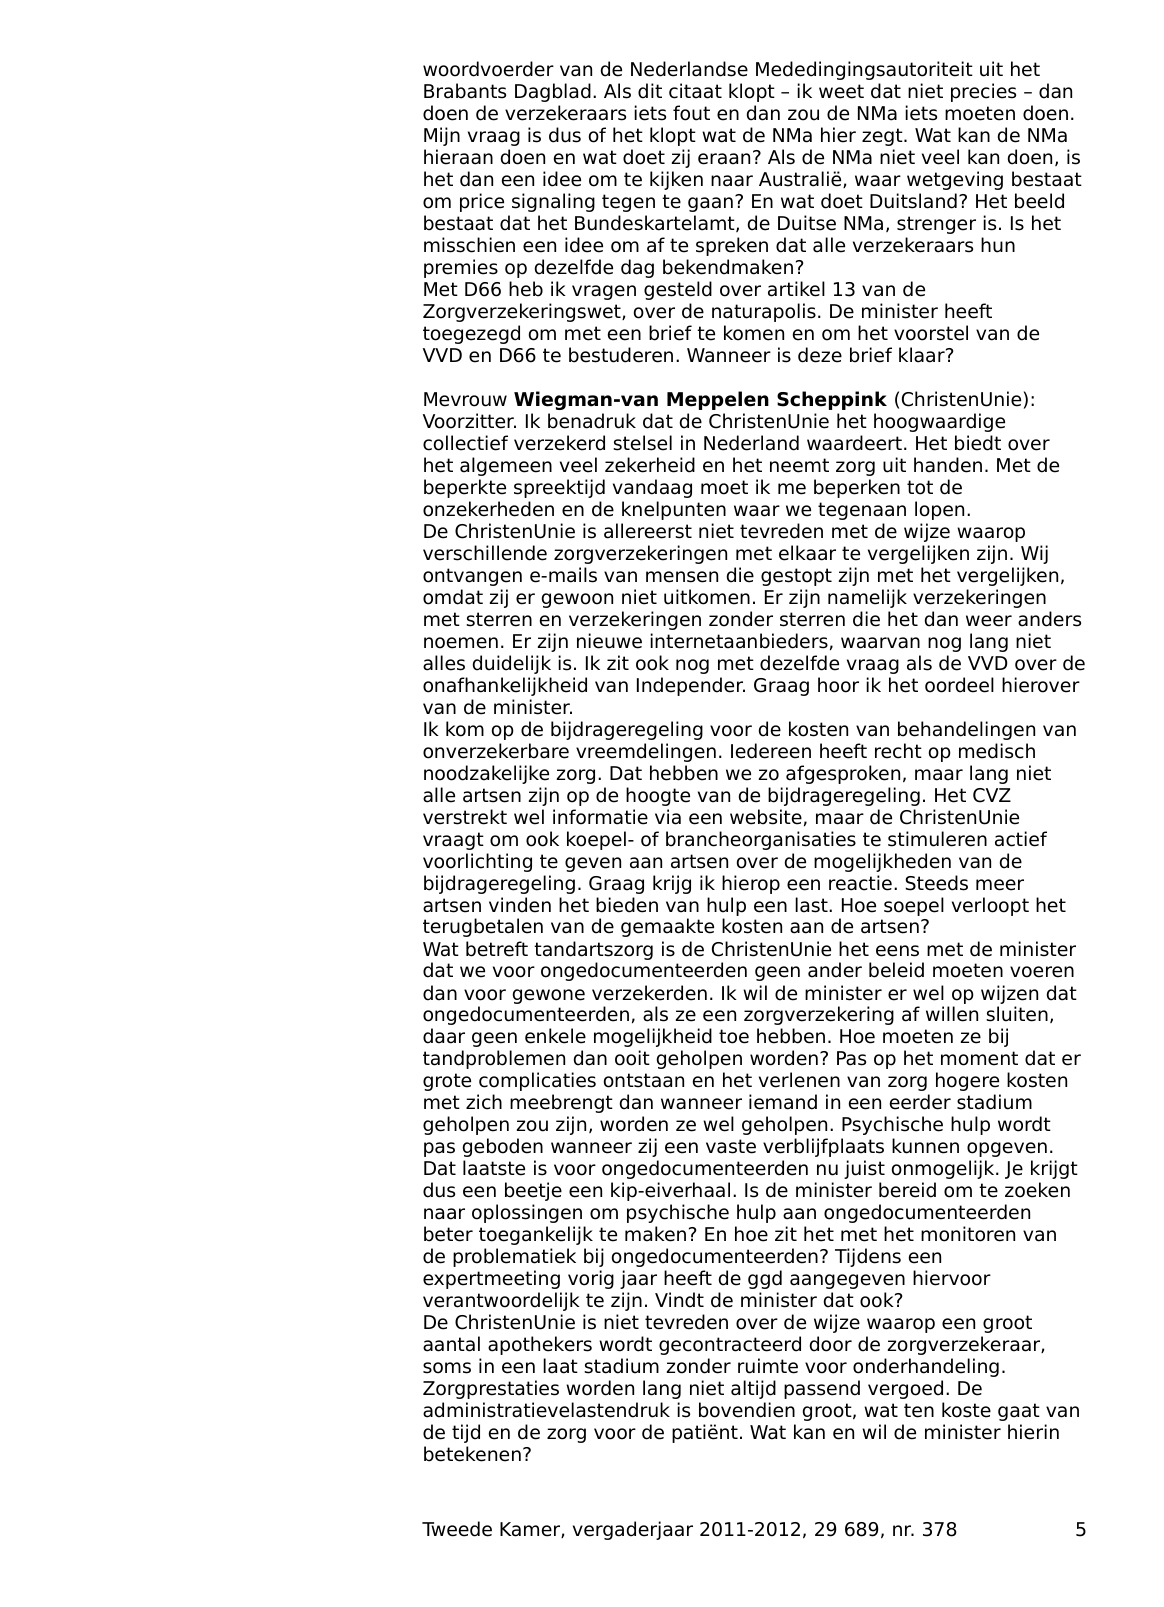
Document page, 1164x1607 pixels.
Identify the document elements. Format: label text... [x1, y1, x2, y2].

text De ChristenUnie is allereerst niet tevreden met de wijze waarop verschillende zorgverzekeringen met elkaar te vergelijken zijn. Wij ontvangen e-mails van mensen die gestopt zijn met het vergelijken, omdat zij er gewoon niet uitkomen. Er zijn namelijk verzekeringen met sterren en verzekeringen zonder sterren die het dan weer anders noemen. Er zijn nieuwe internetaanbieders, waarvan nog lang niet alles duidelijk is. Ik zit ook nog met dezelfde vraag als de VVD over de onafhankelijkheid van Independer. Graag hoor ik het oordeel hierover van de minister. [422, 521, 1087, 719]
text Wat betreft tandartszorg is de ChristenUnie het eens met de minister dat we voor ongedocumenteerden geen ander beleid moeten voeren dan voor gewone verzekerden. Ik wil de minister er wel op wijzen dat ongedocumenteerden, als ze een zorgverzekering af willen sluiten, daar geen enkele mogelijkheid toe hebben. Hoe moeten ze bij tandproblemen dan ooit geholpen worden? Pas op het moment dat er grote complicaties ontstaan en het verlenen van zorg hogere kosten met zich meebrengt dan wanneer iemand in een eerder stadium geholpen zou zijn, worden ze wel geholpen. Psychische hulp wordt pas geboden wanneer zij een vaste verblijfplaats kunnen opgeven. Dat laatste is voor ongedocumenteerden nu juist onmogelijk. Je krijgt dus een beetje een kip-eiverhaal. Is de minister bereid om te zoeken naar oplossingen om psychische hulp aan ongedocumenteerden beter toegankelijk te maken? En hoe zit het met het monitoren van de problematiek bij ongedocumenteerden? Tijdens een expertmeeting vorig jaar heeft de ggd aangegeven hiervoor verantwoordelijk te zijn. Vindt de minister dat ook? [422, 938, 1087, 1312]
text Mevrouw Wiegman-van Meppelen Scheppink (ChristenUnie): Voorzitter. Ik benadruk dat de ChristenUnie het hoogwaardige collectief verzekerd stelsel in Nederland waardeert. Het biedt over het algemeen veel zekerheid en het neemt zorg uit handen. Met de beperkte spreektijd vandaag moet ik me beperken tot de onzekerheden en de knelpunten waar we tegenaan lopen. [422, 389, 1087, 521]
text De ChristenUnie is niet tevreden over de wijze waarop een groot aantal apothekers wordt gecontracteerd door de zorgverzekeraar, soms in een laat stadium zonder ruimte voor onderhandeling. Zorgprestaties worden lang niet altijd passend vergoed. De administratievelastendruk is bovendien groot, wat ten koste gaat van de tijd en de zorg voor de patiënt. Wat kan en wil de minister hierin betekenen? [422, 1312, 1087, 1466]
text woordvoerder van de Nederlandse Mededingingsautoriteit uit het Brabants Dagblad. Als dit citaat klopt – ik weet dat niet precies – dan doen de verzekeraars iets fout en dan zou de NMa iets moeten doen. Mijn vraag is dus of het klopt wat de NMa hier zegt. Wat kan de NMa hieraan doen en wat doet zij eraan? Als de NMa niet veel kan doen, is het dan een idee om te kijken naar Australië, waar wetgeving bestaat om price signaling tegen te gaan? En wat doet Duitsland? Het beeld bestaat dat het Bundeskartelamt, de Duitse NMa, strenger is. Is het misschien een idee om af te spreken dat alle verzekeraars hun premies op dezelfde dag bekendmaken? [422, 59, 1087, 279]
text Met D66 heb ik vragen gesteld over artikel 13 van de Zorgverzekeringswet, over de naturapolis. De minister heeft toegezegd om met een brief te komen en om het voorstel van de VVD en D66 te bestuderen. Wanneer is deze brief klaar? [422, 279, 1087, 367]
text Ik kom op de bijdrageregeling voor de kosten van behandelingen van onverzekerbare vreemdelingen. Iedereen heeft recht op medisch noodzakelijke zorg. Dat hebben we zo afgesproken, maar lang niet alle artsen zijn op de hoogte van de bijdrageregeling. Het CVZ verstrekt wel informatie via een website, maar de ChristenUnie vraagt om ook koepel- of brancheorganisaties te stimuleren actief voorlichting te geven aan artsen over de mogelijkheden van de bijdrageregeling. Graag krijg ik hierop een reactie. Steeds meer artsen vinden het bieden van hulp een last. Hoe soepel verloopt het terugbetalen van de gemaakte kosten aan de artsen? [422, 719, 1087, 938]
